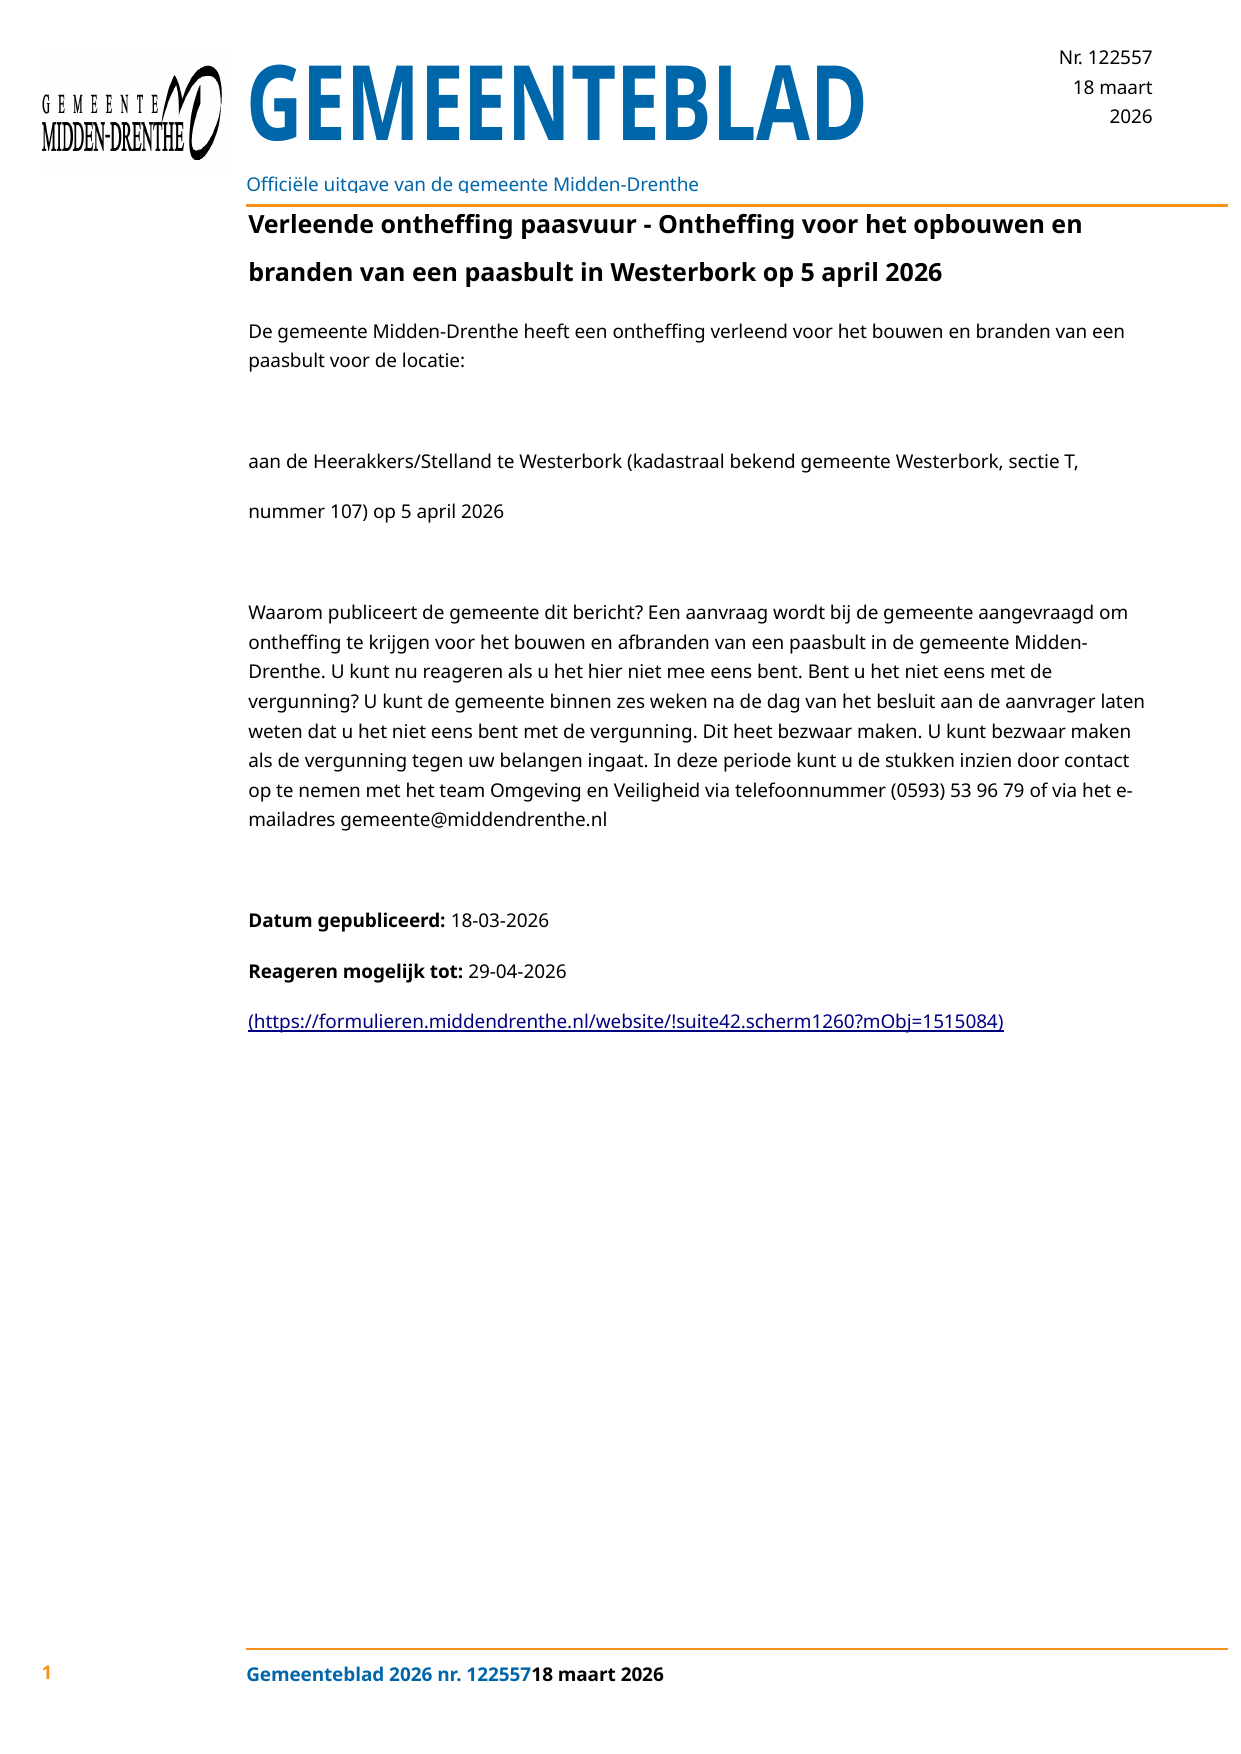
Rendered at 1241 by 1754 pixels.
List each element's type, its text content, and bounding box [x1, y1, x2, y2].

text aan de Heerakkers/Stelland te Westerbork (kadastraal bekend gemeente Westerbork, sectie T, [248, 448, 1152, 474]
text nummer 107) op 5 april 2026 [248, 499, 1152, 524]
picture [41, 47, 231, 172]
text Verleende ontheffing paasvuur - Ontheffing voor het opbouwen en branden van een paasbult in Westerbork op 5 april 2026 [248, 207, 1152, 288]
text (https://formulieren.middendrenthe.nl/website/!suite42.scherm1260?mObj=1515084) [248, 1008, 1152, 1034]
text Datum gepubliceerd: 18-03-2026 [248, 907, 1152, 933]
text Waarom publiceert de gemeente dit bericht? Een aanvraag wordt bij de gemeente aangevraagd om ontheffing te krijgen voor het bouwen en afbranden van een paasbult in de gemeente Midden-Drenthe. U kunt nu reageren als u het hier niet mee eens bent. Bent u het niet eens met de vergunning? U kunt de gemeente binnen zes weken na de dag van het besluit aan de aanvrager laten weten dat u het niet eens bent met de vergunning. Dit heet bezwaar maken. U kunt bezwaar maken als de vergunning tegen uw belangen ingaat. In deze periode kunt u de stukken inzien door contact op te nemen met het team Omgeving en Veiligheid via telefoonnummer (0593) 53 96 79 of via het e-mailadres gemeente@middendrenthe.nl [248, 599, 1152, 832]
text Reageren mogelijk tot: 29-04-2026 [248, 958, 1152, 984]
text De gemeente Midden-Drenthe heeft een ontheffing verleend voor het bouwen en branden van een paasbult voor de locatie: [248, 318, 1152, 373]
